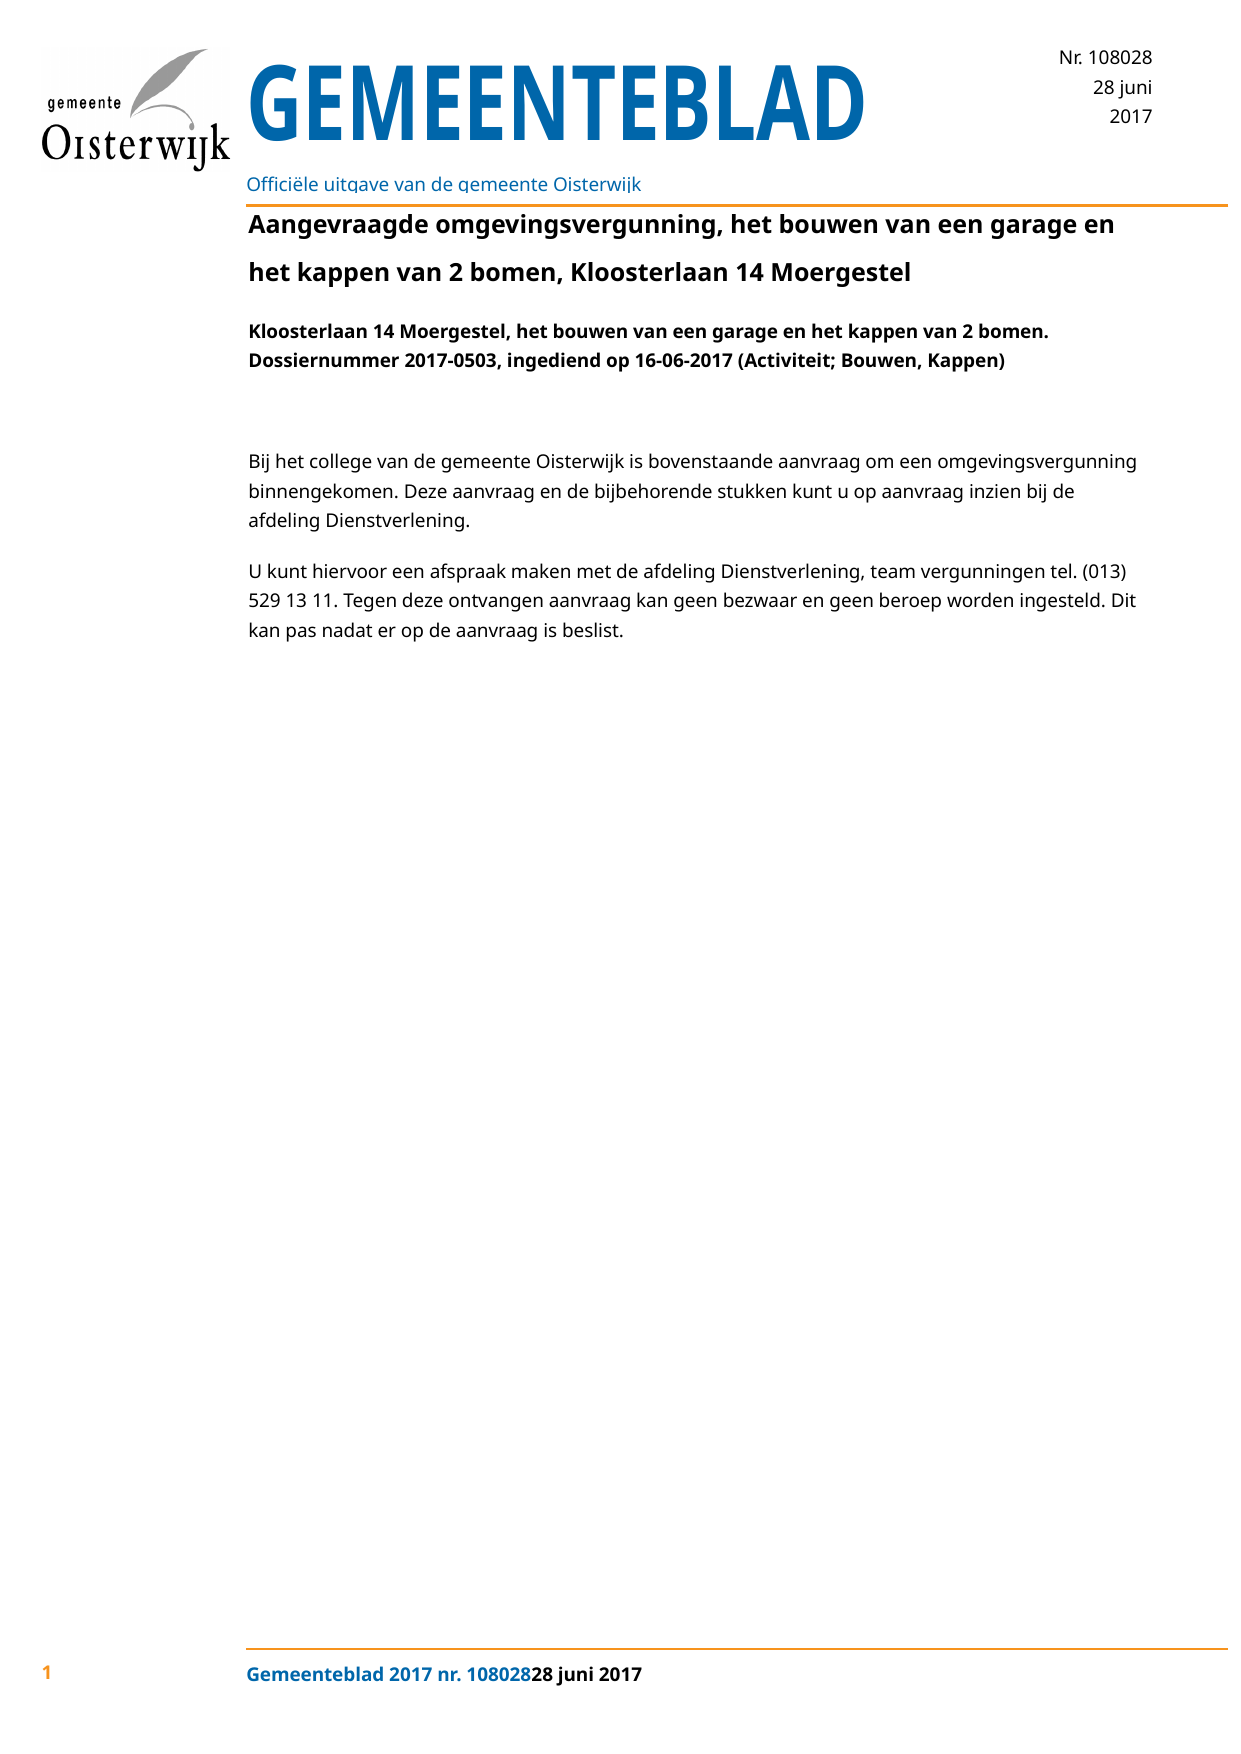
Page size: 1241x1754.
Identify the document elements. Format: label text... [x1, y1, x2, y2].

text U kunt hiervoor een afspraak maken met de afdeling Dienstverlening, team vergunningen tel. (013) 529 13 11. Tegen deze ontvangen aanvraag kan geen bezwaar en geen beroep worden ingesteld. Dit kan pas nadat er op de aanvraag is beslist. [248, 558, 1152, 643]
text Bij het college van de gemeente Oisterwijk is bovenstaande aanvraag om een omgevingsvergunning binnengekomen. Deze aanvraag en de bijbehorende stukken kunt u op aanvraag inzien bij de afdeling Dienstverlening. [248, 448, 1152, 533]
picture [41, 47, 231, 172]
text Kloosterlaan 14 Moergestel, het bouwen van een garage en het kappen van 2 bomen. Dossiernummer 2017-0503, ingediend op 16-06-2017 (Activiteit; Bouwen, Kappen) [248, 318, 1152, 373]
text Aangevraagde omgevingsvergunning, het bouwen van een garage en het kappen van 2 bomen, Kloosterlaan 14 Moergestel [248, 207, 1152, 288]
